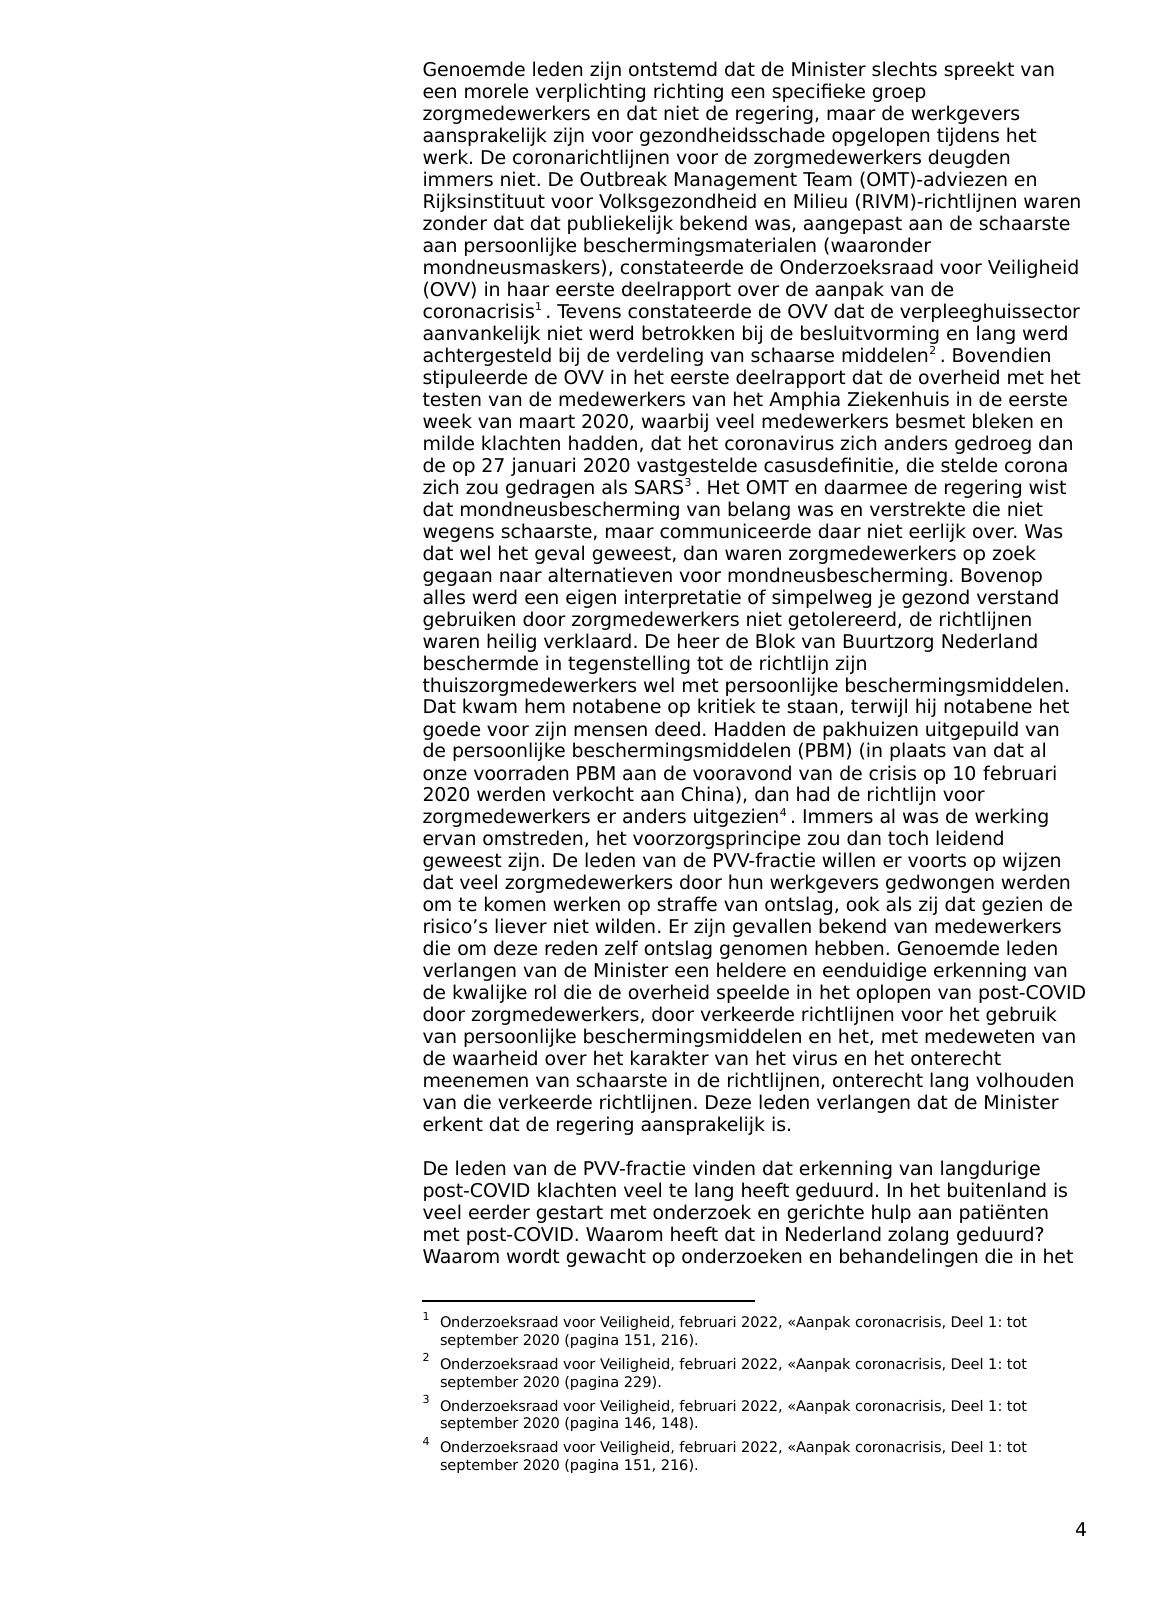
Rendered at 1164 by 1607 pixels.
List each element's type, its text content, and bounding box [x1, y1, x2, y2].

text De leden van de PVV-fractie vinden dat erkenning van langdurige post-COVID klachten veel te lang heeft geduurd. In het buitenland is veel eerder gestart met onderzoek en gerichte hulp aan patiënten met post-COVID. Waarom heeft dat in Nederland zolang geduurd? Waarom wordt gewacht op onderzoeken en behandelingen die in het [422, 1158, 1087, 1268]
text Onderzoeksraad voor Veiligheid, februari 2022, «Aanpak coronacrisis, Deel 1: tot september 2020 (pagina 229). [422, 1352, 1087, 1391]
text Onderzoeksraad voor Veiligheid, februari 2022, «Aanpak coronacrisis, Deel 1: tot september 2020 (pagina 146, 148). [422, 1393, 1087, 1432]
text Onderzoeksraad voor Veiligheid, februari 2022, «Aanpak coronacrisis, Deel 1: tot september 2020 (pagina 151, 216). [422, 1310, 1087, 1349]
text Genoemde leden zijn ontstemd dat de Minister slechts spreekt van een morele verplichting richting een specifieke groep zorgmedewerkers en dat niet de regering, maar de werkgevers aansprakelijk zijn voor gezondheidsschade opgelopen tijdens het werk. De coronarichtlijnen voor de zorgmedewerkers deugden immers niet. De Outbreak Management Team (OMT)-adviezen en Rijksinstituut voor Volksgezondheid en Milieu (RIVM)-richtlijnen waren zonder dat dat publiekelijk bekend was, aangepast aan de schaarste aan persoonlijke beschermingsmaterialen (waaronder mondneusmaskers), constateerde de Onderzoeksraad voor Veiligheid (OVV) in haar eerste deelrapport over de aanpak van de coronacrisis. Tevens constateerde de OVV dat de verpleeghuissector aanvankelijk niet werd betrokken bij de besluitvorming en lang werd achtergesteld bij de verdeling van schaarse middelen. Bovendien stipuleerde de OVV in het eerste deelrapport dat de overheid met het testen van de medewerkers van het Amphia Ziekenhuis in de eerste week van maart 2020, waarbij veel medewerkers besmet bleken en milde klachten hadden, dat het coronavirus zich anders gedroeg dan de op 27 januari 2020 vastgestelde casusdefinitie, die stelde corona zich zou gedragen als SARS. Het OMT en daarmee de regering wist dat mondneusbescherming van belang was en verstrekte die niet wegens schaarste, maar communiceerde daar niet eerlijk over. Was dat wel het geval geweest, dan waren zorgmedewerkers op zoek gegaan naar alternatieven voor mondneusbescherming. Bovenop alles werd een eigen interpretatie of simpelweg je gezond verstand gebruiken door zorgmedewerkers niet getolereerd, de richtlijnen waren heilig verklaard. De heer de Blok van Buurtzorg Nederland beschermde in tegenstelling tot de richtlijn zijn thuiszorgmedewerkers wel met persoonlijke beschermingsmiddelen. Dat kwam hem notabene op kritiek te staan, terwijl hij notabene het goede voor zijn mensen deed. Hadden de pakhuizen uitgepuild van de persoonlijke beschermingsmiddelen (PBM) (in plaats van dat al onze voorraden PBM aan de vooravond van de crisis op 10 februari 2020 werden verkocht aan China), dan had de richtlijn voor zorgmedewerkers er anders uitgezien. Immers al was de werking ervan omstreden, het voorzorgsprincipe zou dan toch leidend geweest zijn. De leden van de PVV-fractie willen er voorts op wijzen dat veel zorgmedewerkers door hun werkgevers gedwongen werden om te komen werken op straffe van ontslag, ook als zij dat gezien de risico’s liever niet wilden. Er zijn gevallen bekend van medewerkers die om deze reden zelf ontslag genomen hebben. Genoemde leden verlangen van de Minister een heldere en eenduidige erkenning van de kwalijke rol die de overheid speelde in het oplopen van post-COVID door zorgmedewerkers, door verkeerde richtlijnen voor het gebruik van persoonlijke beschermingsmiddelen en het, met medeweten van de waarheid over het karakter van het virus en het onterecht meenemen van schaarste in de richtlijnen, onterecht lang volhouden van die verkeerde richtlijnen. Deze leden verlangen dat de Minister erkent dat de regering aansprakelijk is. [422, 59, 1087, 1136]
text Onderzoeksraad voor Veiligheid, februari 2022, «Aanpak coronacrisis, Deel 1: tot september 2020 (pagina 151, 216). [422, 1435, 1087, 1474]
